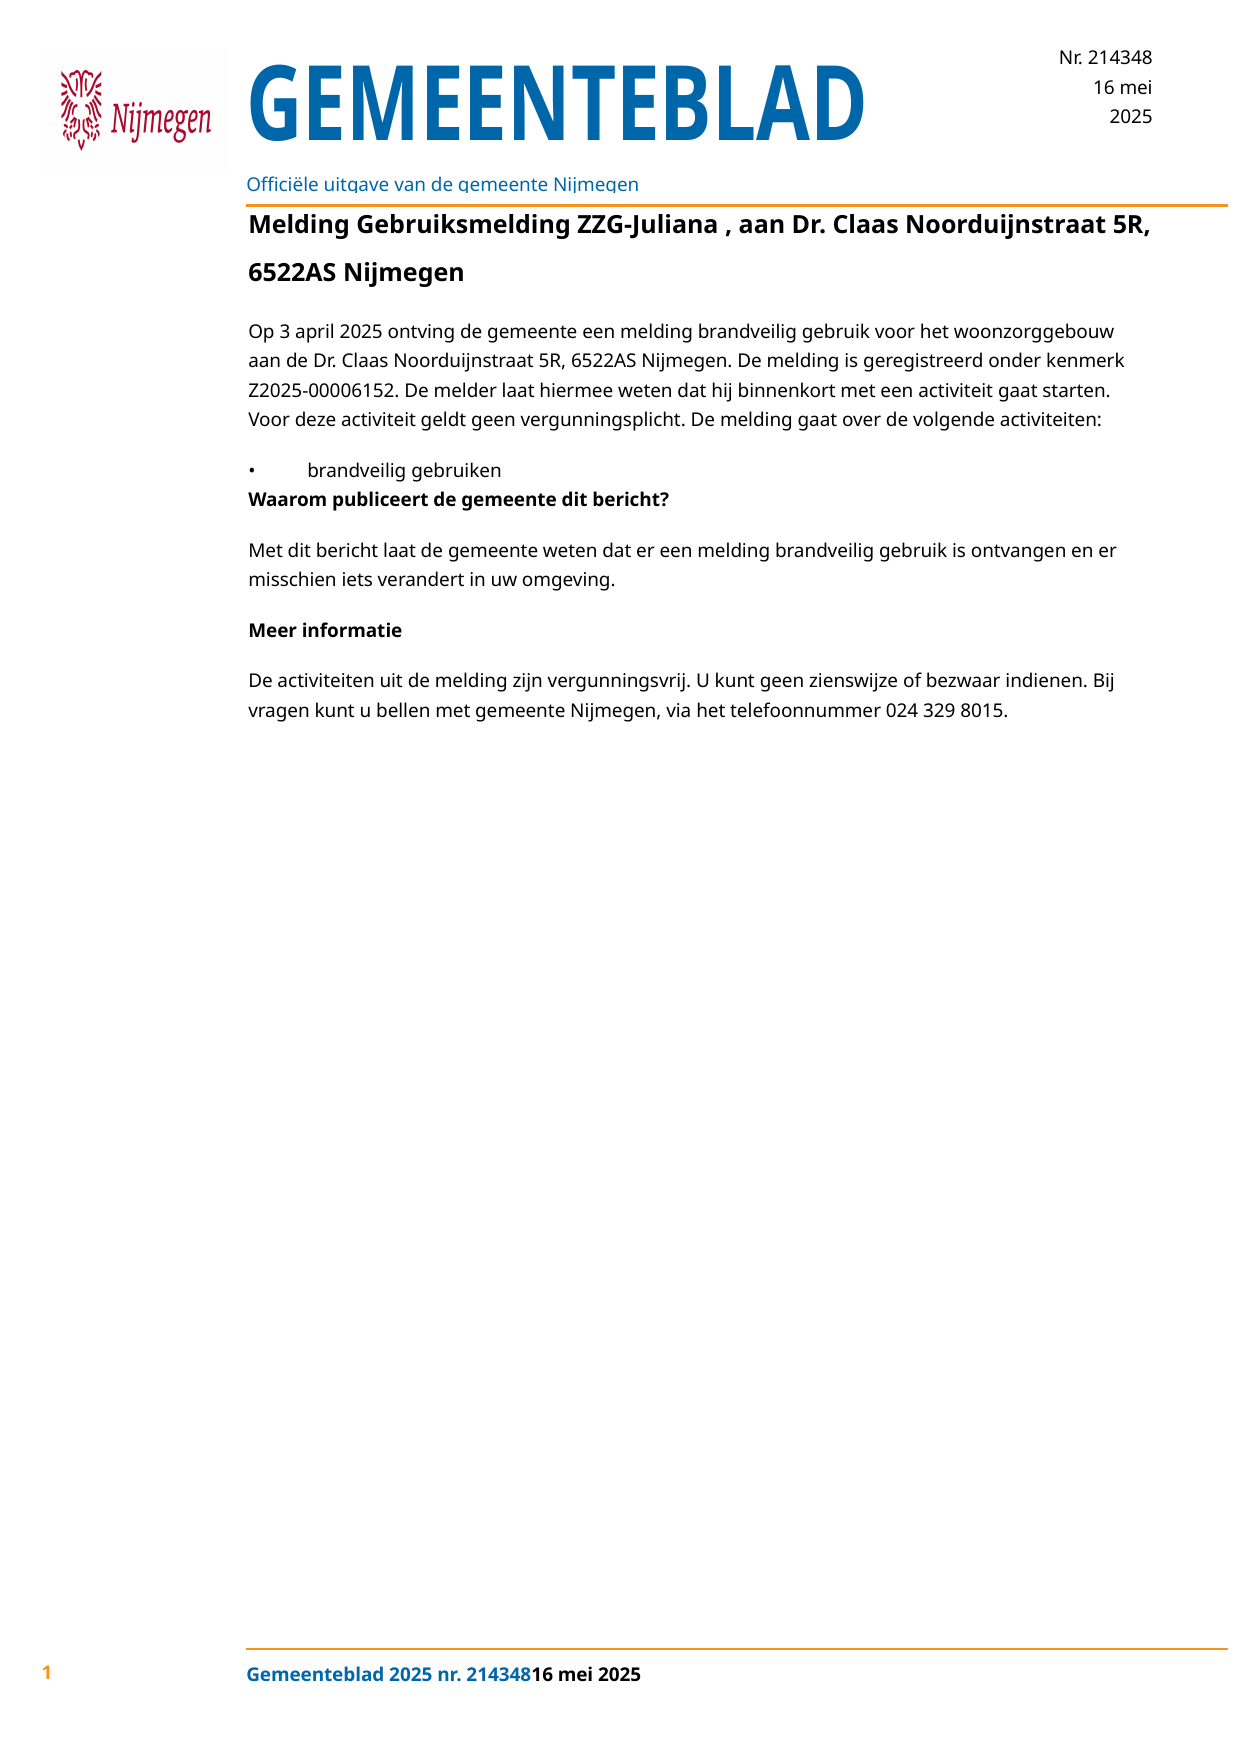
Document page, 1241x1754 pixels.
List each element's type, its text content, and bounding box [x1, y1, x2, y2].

text Waarom publiceert de gemeente dit bericht? [248, 487, 1152, 512]
text Op 3 april 2025 ontving de gemeente een melding brandveilig gebruik voor het woonzorggebouw aan de Dr. Claas Noorduijnstraat 5R, 6522AS Nijmegen. De melding is geregistreerd onder kenmerk Z2025-00006152. De melder laat hiermee weten dat hij binnenkort met een activiteit gaat starten. Voor deze activiteit geldt geen vergunningsplicht. De melding gaat over de volgende activiteiten: [248, 318, 1152, 432]
list brandveilig gebruiken [248, 457, 1152, 483]
text Melding Gebruiksmelding ZZG-Juliana , aan Dr. Claas Noorduijnstraat 5R, 6522AS Nijmegen [248, 207, 1152, 288]
text Met dit bericht laat de gemeente weten dat er een melding brandveilig gebruik is ontvangen en er misschien iets verandert in uw omgeving. [248, 537, 1152, 592]
text De activiteiten uit de melding zijn vergunningsvrij. U kunt geen zienswijze of bezwaar indienen. Bij vragen kunt u bellen met gemeente Nijmegen, via het telefoonnummer 024 329 8015. [248, 667, 1152, 723]
picture [41, 47, 231, 172]
text Meer informatie [248, 617, 1152, 643]
